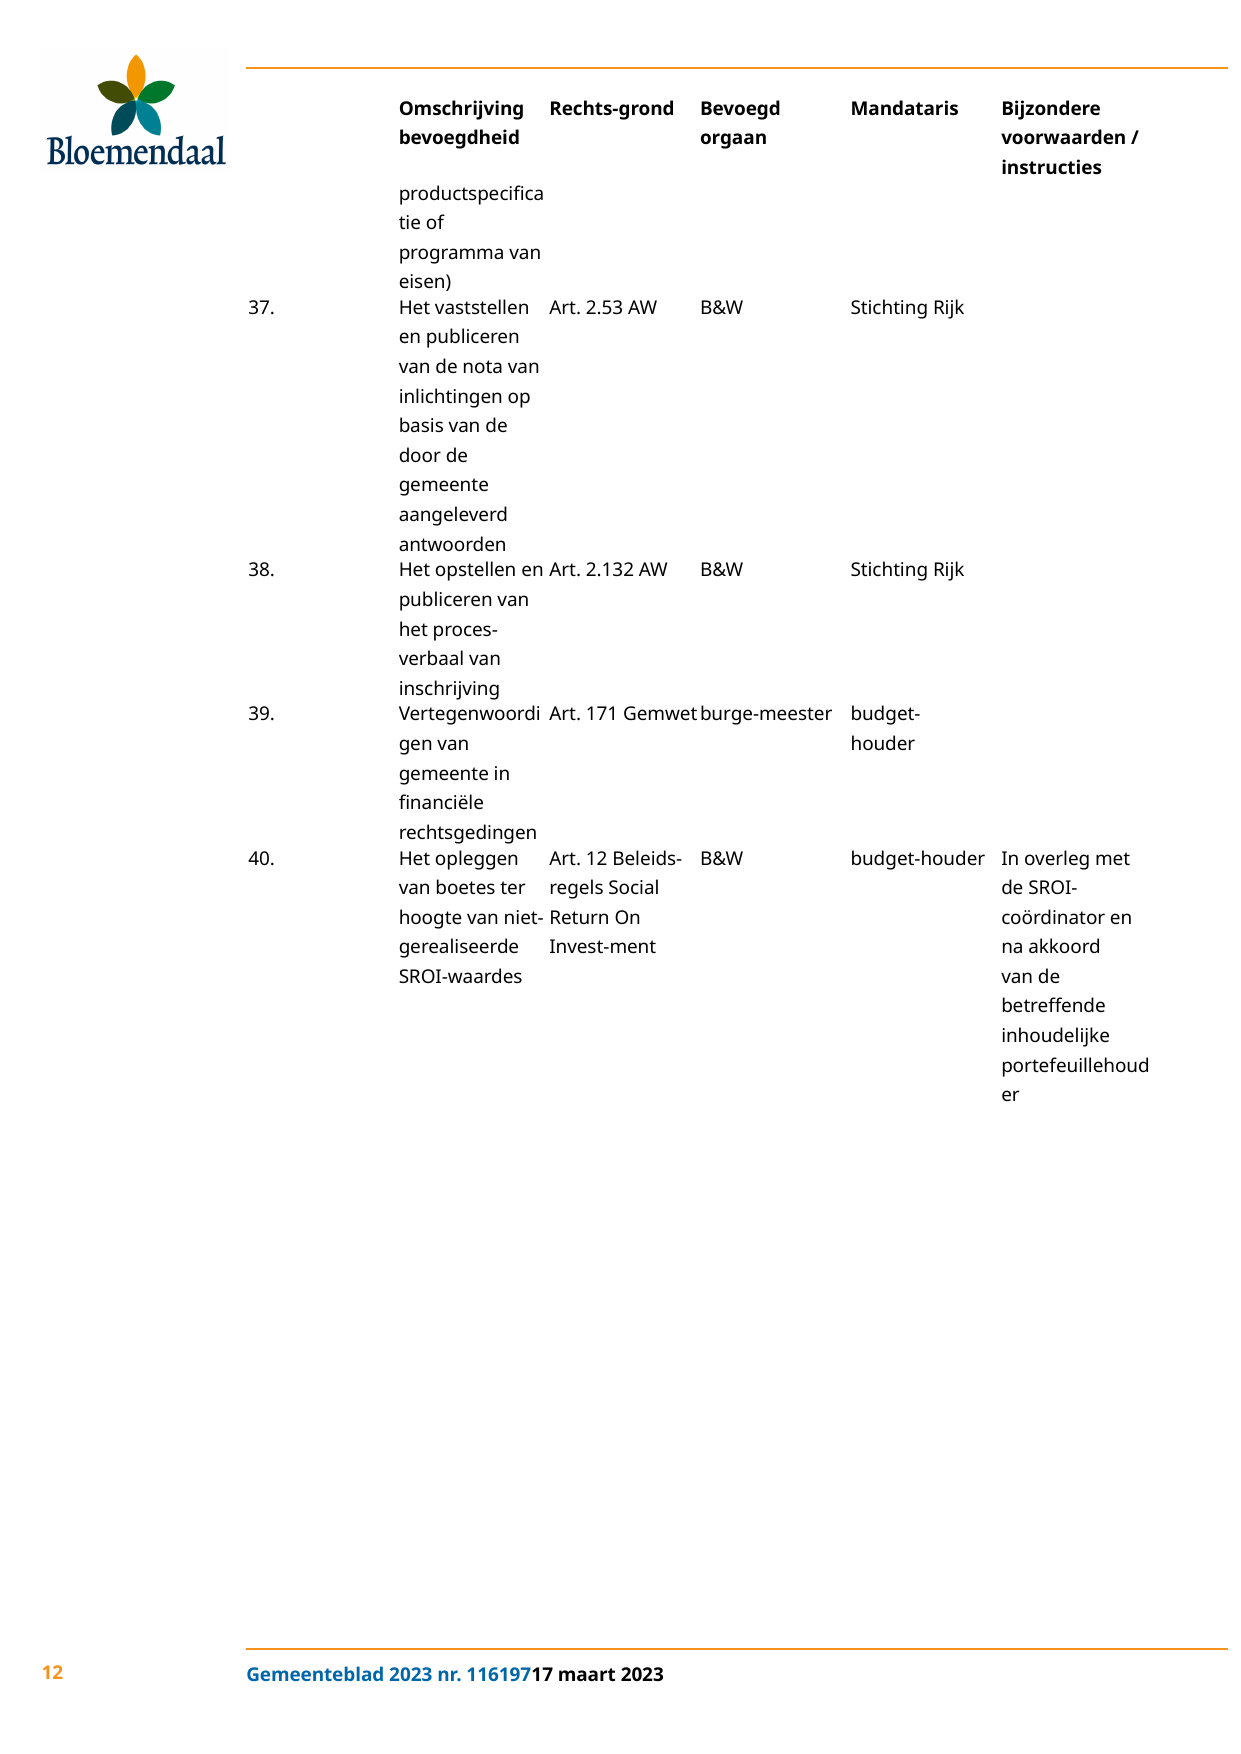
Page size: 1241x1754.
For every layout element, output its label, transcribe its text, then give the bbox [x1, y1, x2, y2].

table_cell [1001, 294, 1152, 557]
table_cell [248, 294, 398, 557]
table_header Bijzondere voorwaarden / instructies [1001, 95, 1152, 180]
table_cell Stichting Rijk [850, 557, 1001, 701]
table_cell B&W [700, 557, 850, 701]
table_cell B&W [700, 294, 850, 557]
picture [41, 47, 231, 172]
table_cell [549, 180, 700, 294]
table_cell Het vaststellen en publiceren van de nota van inlichtingen op basis van de door de gemeente aangeleverd antwoorden [399, 294, 549, 557]
table_cell [248, 557, 398, 701]
table_cell budget-houder [850, 845, 1001, 1107]
table_cell Vertegenwoordigen van gemeente in financiële rechtsgedingen [399, 701, 549, 845]
table_cell Art. 12 Beleids-regels Social Return On Invest-ment [549, 845, 700, 1107]
table_cell Het opleggen van boetes ter hoogte van niet-gerealiseerde SROI-waardes [399, 845, 549, 1107]
table_cell budget- houder [850, 701, 1001, 845]
table_header Rechts-grond [549, 95, 700, 180]
table_cell Stichting Rijk [850, 294, 1001, 557]
table_cell [700, 180, 850, 294]
table_cell Het opstellen en publiceren van het proces-verbaal van inschrijving [399, 557, 549, 701]
table_cell [1001, 701, 1152, 845]
table_header Mandataris [850, 95, 1001, 180]
table_header Omschrijving bevoegdheid [399, 95, 549, 180]
table_cell productspecificatie of programma van eisen) [399, 180, 549, 294]
table_cell [850, 180, 1001, 294]
table_cell Art. 2.132 AW [549, 557, 700, 701]
table_cell In overleg met de SROI-coördinator en na akkoord van de betreffende inhoudelijke portefeuillehouder [1001, 845, 1152, 1107]
table_cell [248, 180, 398, 294]
table_cell B&W [700, 845, 850, 1107]
table_cell [248, 845, 398, 1107]
table_header [248, 95, 398, 180]
table_header Bevoegd orgaan [700, 95, 850, 180]
table_cell [248, 701, 398, 845]
table_cell Art. 2.53 AW [549, 294, 700, 557]
table_cell Art. 171 Gemwet [549, 701, 700, 845]
table_cell burge-meester [700, 701, 850, 845]
table_cell [1001, 557, 1152, 701]
table_cell [1001, 180, 1152, 294]
